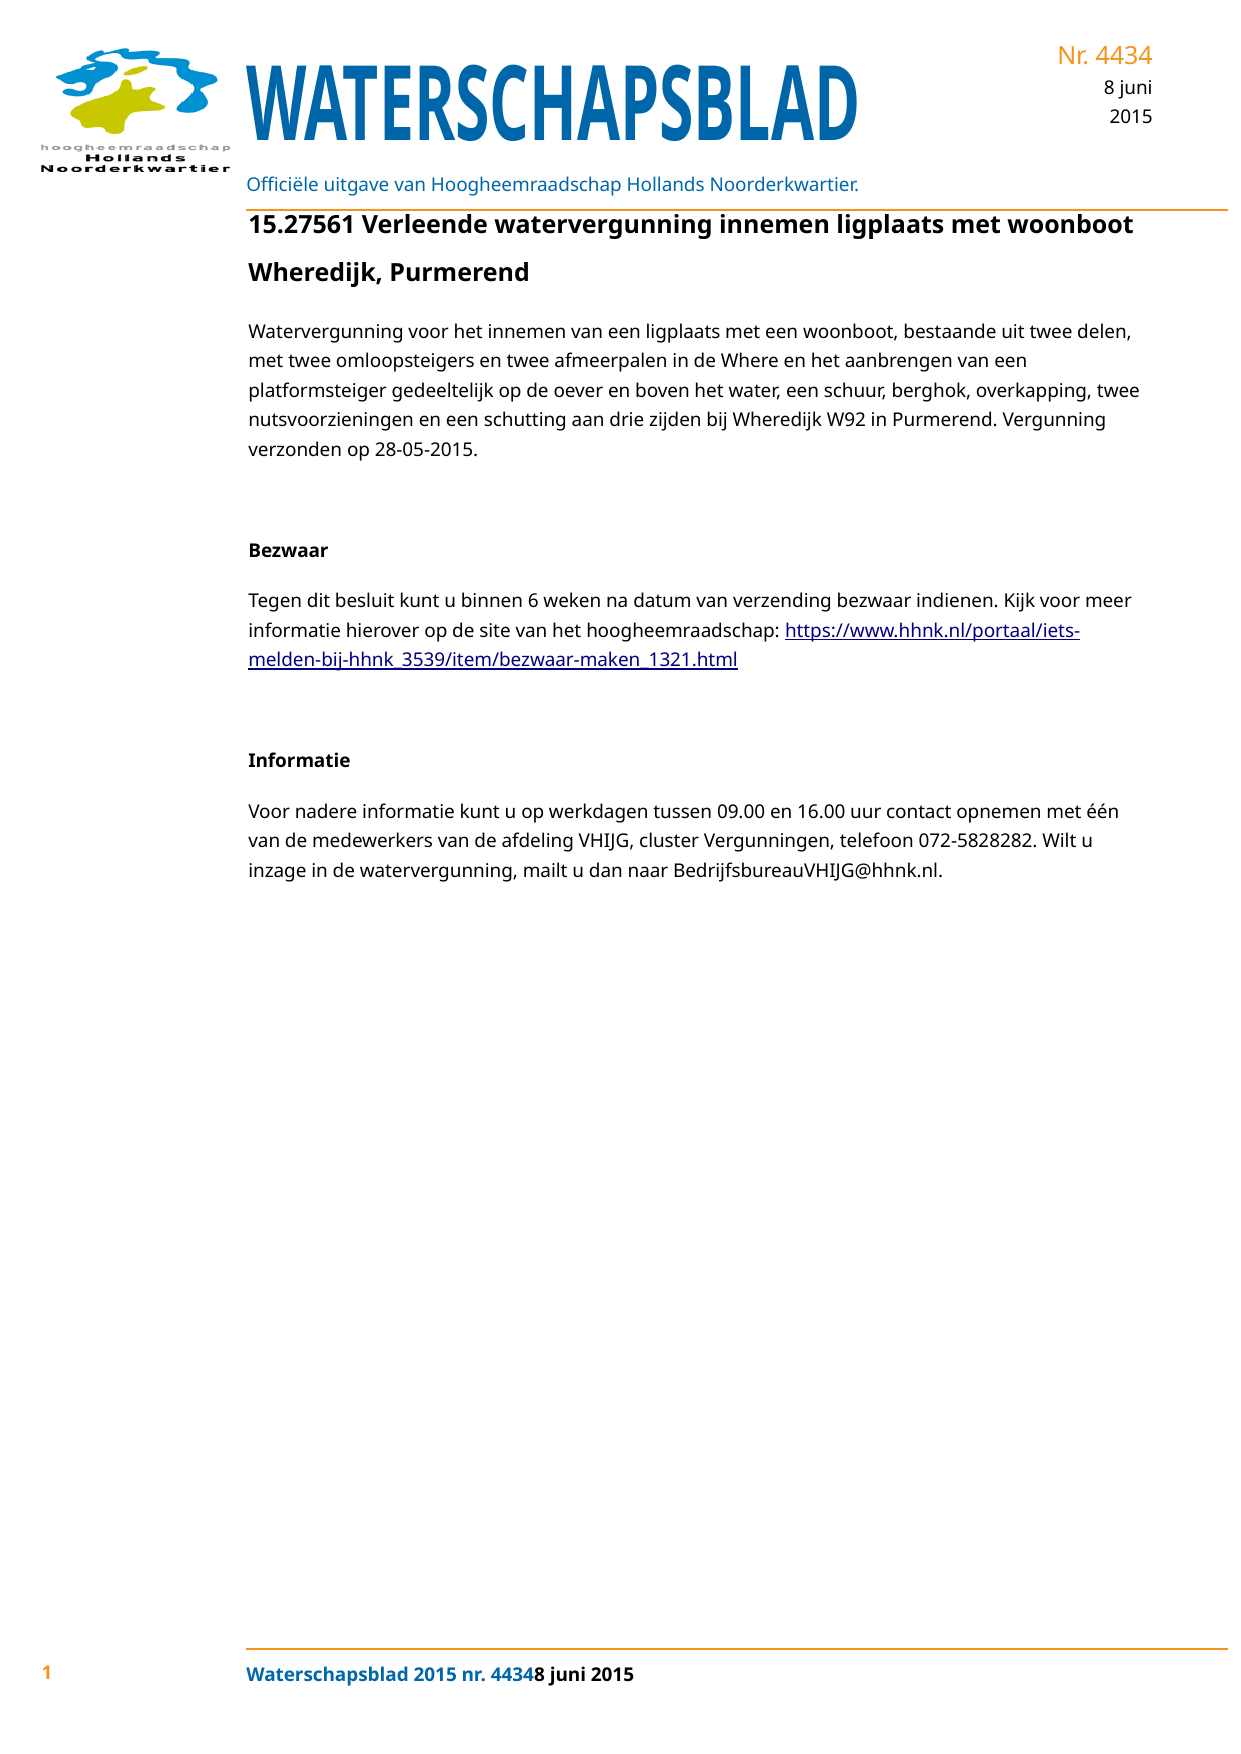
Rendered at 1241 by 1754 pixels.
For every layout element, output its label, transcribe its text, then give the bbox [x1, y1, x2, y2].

text Tegen dit besluit kunt u binnen 6 weken na datum van verzending bezwaar indienen. Kijk voor meer informatie hierover op de site van het hoogheemraadschap: https://www.hhnk.nl/portaal/iets-melden-bij-hhnk_3539/item/bezwaar-maken_1321.html [248, 587, 1152, 672]
text Bezwaar [248, 537, 1152, 563]
text Informatie [248, 747, 1152, 773]
picture [41, 47, 231, 172]
text 15.27561 Verleende watervergunning innemen ligplaats met woonboot Wheredijk, Purmerend [248, 211, 1152, 288]
text Voor nadere informatie kunt u op werkdagen tussen 09.00 en 16.00 uur contact opnemen met één van de medewerkers van de afdeling VHIJG, cluster Vergunningen, telefoon 072-5828282. Wilt u inzage in de watervergunning, mailt u dan naar BedrijfsbureauVHIJG@hhnk.nl. [248, 798, 1152, 883]
text Watervergunning voor het innemen van een ligplaats met een woonboot, bestaande uit twee delen, met twee omloopsteigers en twee afmeerpalen in de Where en het aanbrengen van een platformsteiger gedeeltelijk op de oever en boven het water, een schuur, berghok, overkapping, twee nutsvoorzieningen en een schutting aan drie zijden bij Wheredijk W92 in Purmerend. Vergunning verzonden op 28-05-2015. [248, 318, 1152, 462]
